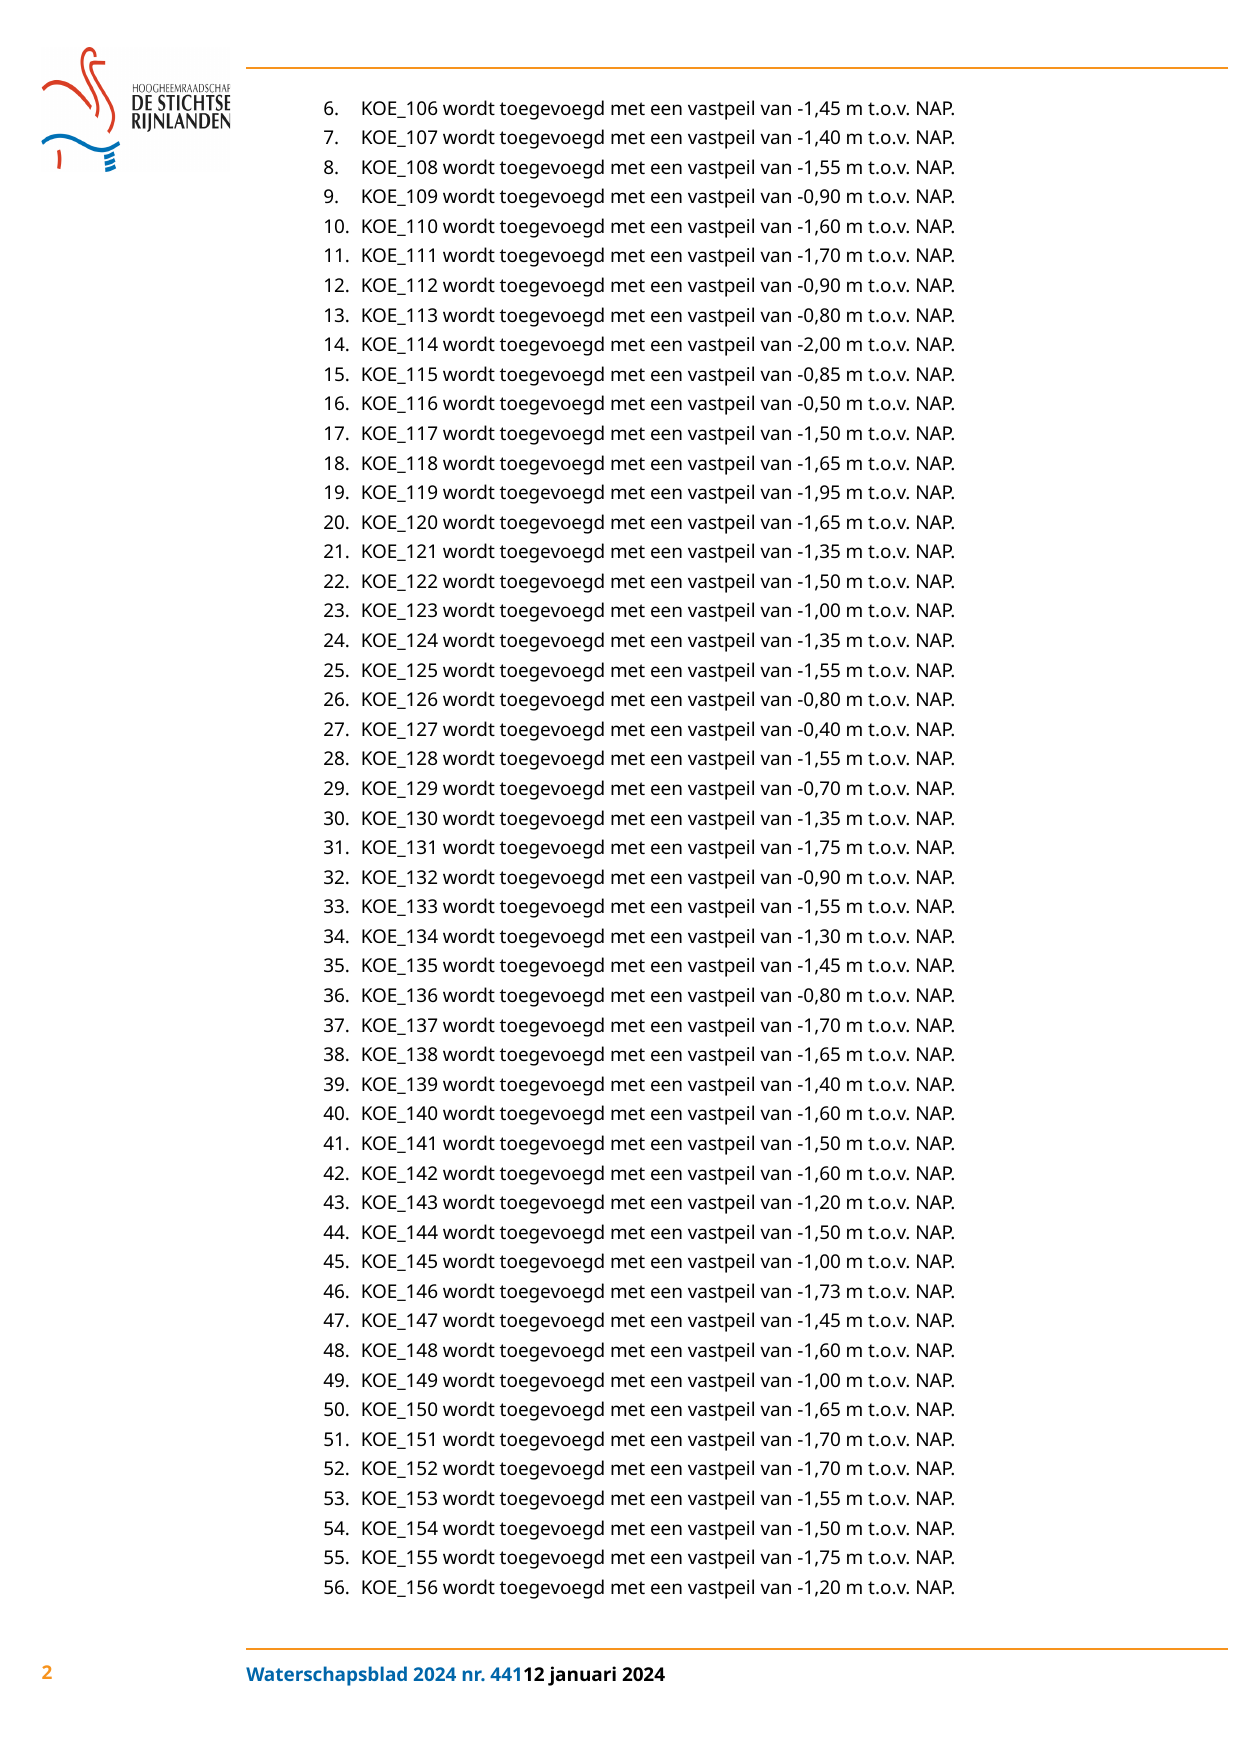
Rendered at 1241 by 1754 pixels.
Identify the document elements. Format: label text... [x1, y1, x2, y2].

list KOE_107 wordt toegevoegd met een vastpeil van -1,40 m t.o.v. NAP. [323, 124, 1152, 150]
list KOE_116 wordt toegevoegd met een vastpeil van -0,50 m t.o.v. NAP. [323, 391, 1152, 416]
list KOE_147 wordt toegevoegd met een vastpeil van -1,45 m t.o.v. NAP. [323, 1308, 1152, 1333]
list KOE_121 wordt toegevoegd met een vastpeil van -1,35 m t.o.v. NAP. [323, 538, 1152, 564]
list KOE_112 wordt toegevoegd met een vastpeil van -0,90 m t.o.v. NAP. [323, 272, 1152, 298]
list KOE_130 wordt toegevoegd met een vastpeil van -1,35 m t.o.v. NAP. [323, 805, 1152, 831]
list KOE_114 wordt toegevoegd met een vastpeil van -2,00 m t.o.v. NAP. [323, 331, 1152, 357]
list KOE_122 wordt toegevoegd met een vastpeil van -1,50 m t.o.v. NAP. [323, 568, 1152, 594]
list KOE_131 wordt toegevoegd met een vastpeil van -1,75 m t.o.v. NAP. [323, 834, 1152, 860]
list KOE_150 wordt toegevoegd met een vastpeil van -1,65 m t.o.v. NAP. [323, 1396, 1152, 1422]
list KOE_118 wordt toegevoegd met een vastpeil van -1,65 m t.o.v. NAP. [323, 450, 1152, 476]
list KOE_124 wordt toegevoegd met een vastpeil van -1,35 m t.o.v. NAP. [323, 627, 1152, 653]
list KOE_146 wordt toegevoegd met een vastpeil van -1,73 m t.o.v. NAP. [323, 1278, 1152, 1304]
list KOE_127 wordt toegevoegd met een vastpeil van -0,40 m t.o.v. NAP. [323, 716, 1152, 742]
list KOE_106 wordt toegevoegd met een vastpeil van -1,45 m t.o.v. NAP. [323, 95, 1152, 121]
list KOE_113 wordt toegevoegd met een vastpeil van -0,80 m t.o.v. NAP. [323, 302, 1152, 328]
list KOE_148 wordt toegevoegd met een vastpeil van -1,60 m t.o.v. NAP. [323, 1337, 1152, 1363]
list KOE_123 wordt toegevoegd met een vastpeil van -1,00 m t.o.v. NAP. [323, 598, 1152, 623]
list KOE_135 wordt toegevoegd met een vastpeil van -1,45 m t.o.v. NAP. [323, 953, 1152, 978]
list KOE_142 wordt toegevoegd met een vastpeil van -1,60 m t.o.v. NAP. [323, 1160, 1152, 1186]
list KOE_111 wordt toegevoegd met een vastpeil van -1,70 m t.o.v. NAP. [323, 243, 1152, 268]
list KOE_126 wordt toegevoegd met een vastpeil van -0,80 m t.o.v. NAP. [323, 686, 1152, 712]
list KOE_153 wordt toegevoegd met een vastpeil van -1,55 m t.o.v. NAP. [323, 1485, 1152, 1511]
list KOE_154 wordt toegevoegd met een vastpeil van -1,50 m t.o.v. NAP. [323, 1515, 1152, 1541]
list KOE_125 wordt toegevoegd met een vastpeil van -1,55 m t.o.v. NAP. [323, 657, 1152, 683]
list KOE_108 wordt toegevoegd met een vastpeil van -1,55 m t.o.v. NAP. [323, 154, 1152, 180]
list KOE_133 wordt toegevoegd met een vastpeil van -1,55 m t.o.v. NAP. [323, 893, 1152, 919]
list KOE_140 wordt toegevoegd met een vastpeil van -1,60 m t.o.v. NAP. [323, 1101, 1152, 1126]
list KOE_149 wordt toegevoegd met een vastpeil van -1,00 m t.o.v. NAP. [323, 1367, 1152, 1393]
list KOE_137 wordt toegevoegd met een vastpeil van -1,70 m t.o.v. NAP. [323, 1012, 1152, 1038]
list KOE_139 wordt toegevoegd met een vastpeil van -1,40 m t.o.v. NAP. [323, 1071, 1152, 1097]
list KOE_115 wordt toegevoegd met een vastpeil van -0,85 m t.o.v. NAP. [323, 361, 1152, 387]
list KOE_134 wordt toegevoegd met een vastpeil van -1,30 m t.o.v. NAP. [323, 923, 1152, 949]
list KOE_151 wordt toegevoegd met een vastpeil van -1,70 m t.o.v. NAP. [323, 1426, 1152, 1452]
list KOE_128 wordt toegevoegd met een vastpeil van -1,55 m t.o.v. NAP. [323, 746, 1152, 771]
list KOE_120 wordt toegevoegd met een vastpeil van -1,65 m t.o.v. NAP. [323, 509, 1152, 535]
list KOE_141 wordt toegevoegd met een vastpeil van -1,50 m t.o.v. NAP. [323, 1130, 1152, 1156]
list KOE_156 wordt toegevoegd met een vastpeil van -1,20 m t.o.v. NAP. [323, 1574, 1152, 1600]
list KOE_155 wordt toegevoegd met een vastpeil van -1,75 m t.o.v. NAP. [323, 1544, 1152, 1570]
list KOE_132 wordt toegevoegd met een vastpeil van -0,90 m t.o.v. NAP. [323, 864, 1152, 890]
list KOE_117 wordt toegevoegd met een vastpeil van -1,50 m t.o.v. NAP. [323, 420, 1152, 446]
list KOE_136 wordt toegevoegd met een vastpeil van -0,80 m t.o.v. NAP. [323, 982, 1152, 1008]
list KOE_152 wordt toegevoegd met een vastpeil van -1,70 m t.o.v. NAP. [323, 1456, 1152, 1481]
list KOE_110 wordt toegevoegd met een vastpeil van -1,60 m t.o.v. NAP. [323, 213, 1152, 239]
picture [41, 47, 231, 172]
list KOE_144 wordt toegevoegd met een vastpeil van -1,50 m t.o.v. NAP. [323, 1219, 1152, 1245]
list KOE_143 wordt toegevoegd met een vastpeil van -1,20 m t.o.v. NAP. [323, 1189, 1152, 1215]
list KOE_119 wordt toegevoegd met een vastpeil van -1,95 m t.o.v. NAP. [323, 479, 1152, 505]
list KOE_129 wordt toegevoegd met een vastpeil van -0,70 m t.o.v. NAP. [323, 775, 1152, 801]
list KOE_109 wordt toegevoegd met een vastpeil van -0,90 m t.o.v. NAP. [323, 183, 1152, 209]
list KOE_138 wordt toegevoegd met een vastpeil van -1,65 m t.o.v. NAP. [323, 1041, 1152, 1067]
list KOE_145 wordt toegevoegd met een vastpeil van -1,00 m t.o.v. NAP. [323, 1248, 1152, 1274]
